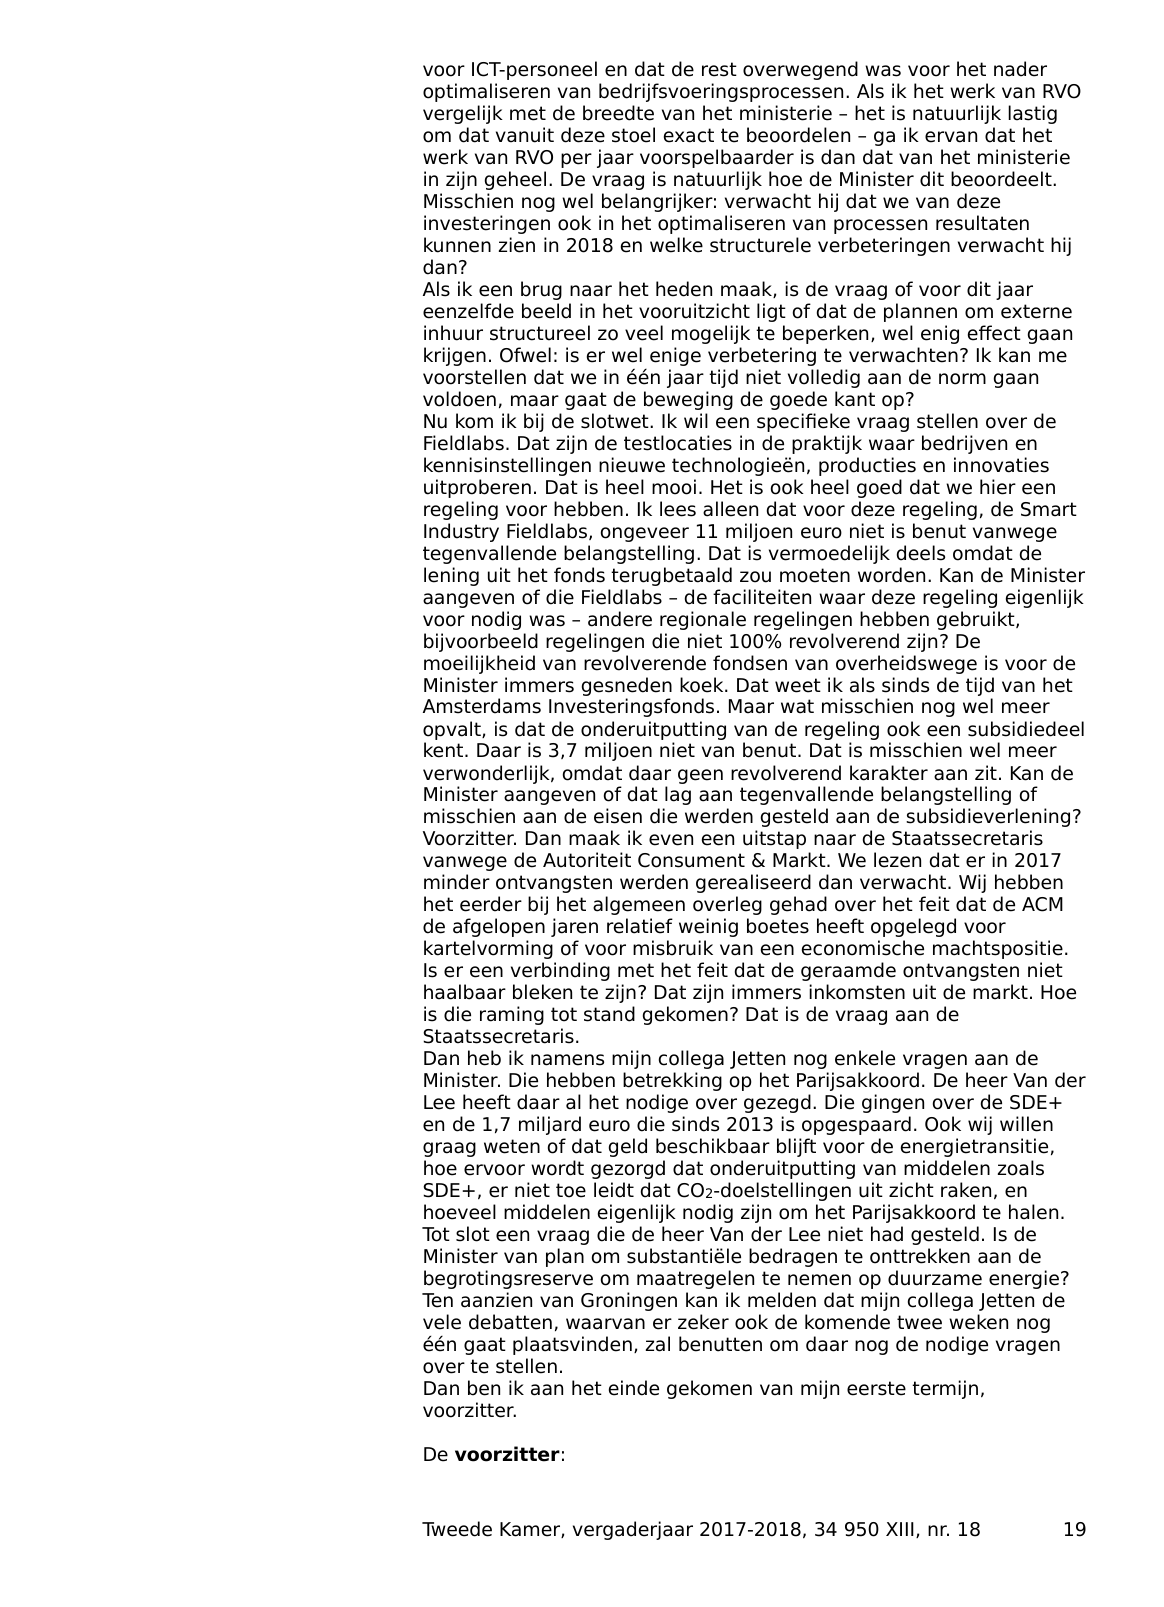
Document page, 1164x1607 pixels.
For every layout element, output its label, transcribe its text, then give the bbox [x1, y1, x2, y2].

text voor ICT-personeel en dat de rest overwegend was voor het nader optimaliseren van bedrijfsvoeringsprocessen. Als ik het werk van RVO vergelijk met de breedte van het ministerie – het is natuurlijk lastig om dat vanuit deze stoel exact te beoordelen – ga ik ervan dat het werk van RVO per jaar voorspelbaarder is dan dat van het ministerie in zijn geheel. De vraag is natuurlijk hoe de Minister dit beoordeelt. Misschien nog wel belangrijker: verwacht hij dat we van deze investeringen ook in het optimaliseren van processen resultaten kunnen zien in 2018 en welke structurele verbeteringen verwacht hij dan? [422, 59, 1087, 279]
text Als ik een brug naar het heden maak, is de vraag of voor dit jaar eenzelfde beeld in het vooruitzicht ligt of dat de plannen om externe inhuur structureel zo veel mogelijk te beperken, wel enig effect gaan krijgen. Ofwel: is er wel enige verbetering te verwachten? Ik kan me voorstellen dat we in één jaar tijd niet volledig aan de norm gaan voldoen, maar gaat de beweging de goede kant op? [422, 279, 1087, 411]
text Dan ben ik aan het einde gekomen van mijn eerste termijn, voorzitter. [422, 1378, 1087, 1422]
text Nu kom ik bij de slotwet. Ik wil een specifieke vraag stellen over de Fieldlabs. Dat zijn de testlocaties in de praktijk waar bedrijven en kennisinstellingen nieuwe technologieën, producties en innovaties uitproberen. Dat is heel mooi. Het is ook heel goed dat we hier een regeling voor hebben. Ik lees alleen dat voor deze regeling, de Smart Industry Fieldlabs, ongeveer 11 miljoen euro niet is benut vanwege tegenvallende belangstelling. Dat is vermoedelijk deels omdat de lening uit het fonds terugbetaald zou moeten worden. Kan de Minister aangeven of die Fieldlabs – de faciliteiten waar deze regeling eigenlijk voor nodig was – andere regionale regelingen hebben gebruikt, bijvoorbeeld regelingen die niet 100% revolverend zijn? De moeilijkheid van revolverende fondsen van overheidswege is voor de Minister immers gesneden koek. Dat weet ik als sinds de tijd van het Amsterdams Investeringsfonds. Maar wat misschien nog wel meer opvalt, is dat de onderuitputting van de regeling ook een subsidiedeel kent. Daar is 3,7 miljoen niet van benut. Dat is misschien wel meer verwonderlijk, omdat daar geen revolverend karakter aan zit. Kan de Minister aangeven of dat lag aan tegenvallende belangstelling of misschien aan de eisen die werden gesteld aan de subsidieverlening? [422, 411, 1087, 828]
text Voorzitter. Dan maak ik even een uitstap naar de Staatssecretaris vanwege de Autoriteit Consument & Markt. We lezen dat er in 2017 minder ontvangsten werden gerealiseerd dan verwacht. Wij hebben het eerder bij het algemeen overleg gehad over het feit dat de ACM de afgelopen jaren relatief weinig boetes heeft opgelegd voor kartelvorming of voor misbruik van een economische machtspositie. Is er een verbinding met het feit dat de geraamde ontvangsten niet haalbaar bleken te zijn? Dat zijn immers inkomsten uit de markt. Hoe is die raming tot stand gekomen? Dat is de vraag aan de Staatssecretaris. [422, 828, 1087, 1048]
text De voorzitter: [422, 1444, 1087, 1466]
text Dan heb ik namens mijn collega Jetten nog enkele vragen aan de Minister. Die hebben betrekking op het Parijsakkoord. De heer Van der Lee heeft daar al het nodige over gezegd. Die gingen over de SDE+ en de 1,7 miljard euro die sinds 2013 is opgespaard. Ook wij willen graag weten of dat geld beschikbaar blijft voor de energietransitie, hoe ervoor wordt gezorgd dat onderuitputting van middelen zoals SDE+, er niet toe leidt dat CO2-doelstellingen uit zicht raken, en hoeveel middelen eigenlijk nodig zijn om het Parijsakkoord te halen. Tot slot een vraag die de heer Van der Lee niet had gesteld. Is de Minister van plan om substantiële bedragen te onttrekken aan de begrotingsreserve om maatregelen te nemen op duurzame energie? [422, 1048, 1087, 1290]
text Ten aanzien van Groningen kan ik melden dat mijn collega Jetten de vele debatten, waarvan er zeker ook de komende twee weken nog één gaat plaatsvinden, zal benutten om daar nog de nodige vragen over te stellen. [422, 1290, 1087, 1378]
